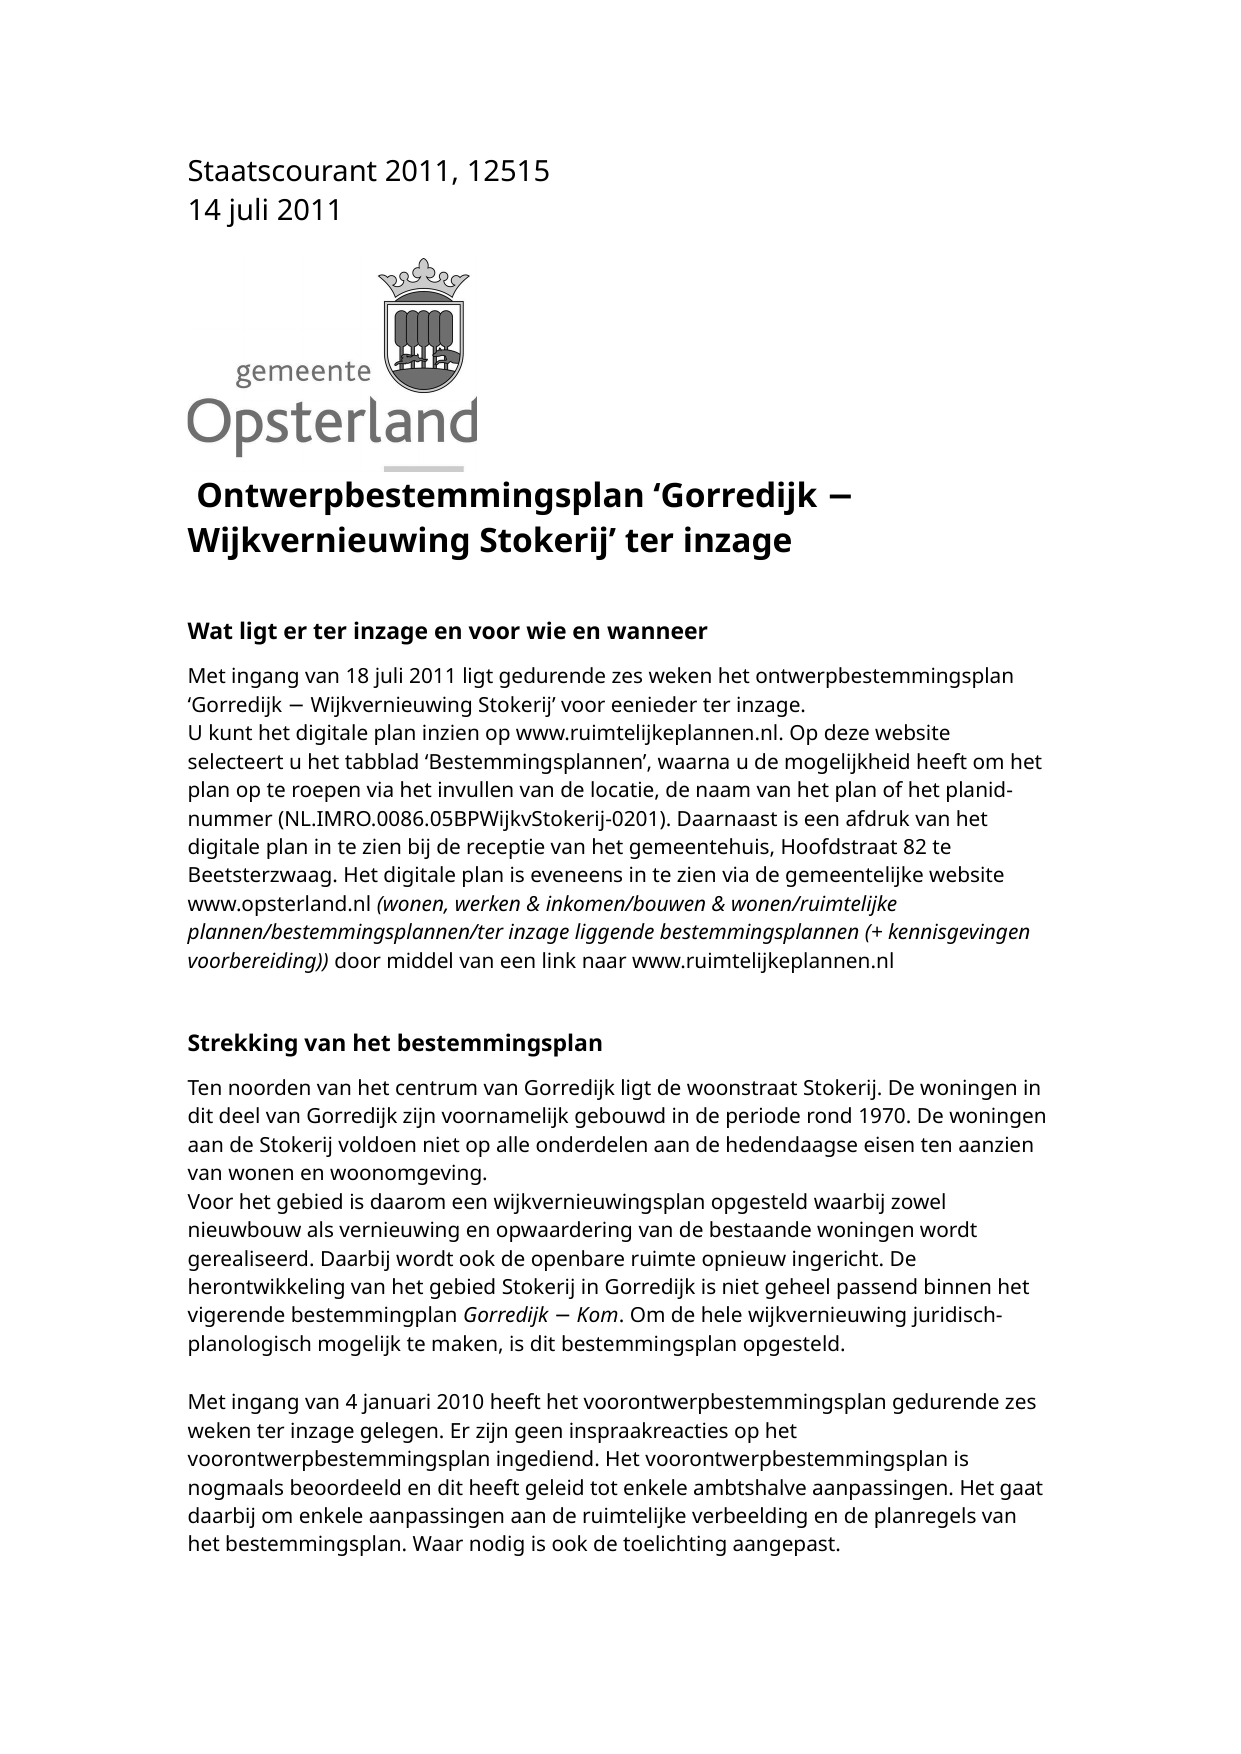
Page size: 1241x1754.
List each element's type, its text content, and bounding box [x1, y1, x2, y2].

text Voor het gebied is daarom een wijkvernieuwingsplan opgesteld waarbij zowel nieuwbouw als vernieuwing en opwaardering van de bestaande woningen wordt gerealiseerd. Daarbij wordt ook de openbare ruimte opnieuw ingericht. De herontwikkeling van het gebied Stokerij in Gorredijk is niet geheel passend binnen het vigerende bestemmingplan Gorredijk − Kom. Om de hele wijkvernieuwing juridisch-planologisch mogelijk te maken, is dit bestemmingsplan opgesteld. [187, 1187, 1053, 1357]
text Staatscourant 2011, 12515 [187, 150, 1053, 190]
subtitle Ontwerpbestemmingsplan ‘Gorredijk − Wijkvernieuwing Stokerij’ ter inzage [187, 271, 1053, 563]
text Met ingang van 4 januari 2010 heeft het voorontwerpbestemmingsplan gedurende zes weken ter inzage gelegen. Er zijn geen inspraakreacties op het voorontwerpbestemmingsplan ingediend. Het voorontwerpbestemmingsplan is nogmaals beoordeeld en dit heeft geleid tot enkele ambtshalve aanpassingen. Het gaat daarbij om enkele aanpassingen aan de ruimtelijke verbeelding en de planregels van het bestemmingsplan. Waar nodig is ook de toelichting aangepast. [187, 1387, 1053, 1558]
text U kunt het digitale plan inzien op www.ruimtelijkeplannen.nl. Op deze website selecteert u het tabblad ‘Bestemmingsplannen’, waarna u de mogelijkheid heeft om het plan op te roepen via het invullen van de locatie, de naam van het plan of het planid-nummer (NL.IMRO.0086.05BPWijkvStokerij-0201). Daarnaast is een afdruk van het digitale plan in te zien bij de receptie van het gemeentehuis, Hoofdstraat 82 te Beetsterzwaag. Het digitale plan is eveneens in te zien via de gemeentelijke website www.opsterland.nl (wonen, werken & inkomen/bouwen & wonen/ruimtelijke plannen/bestemmingsplannen/ter inzage liggende bestemmingsplannen (+ kennisgevingen voorbereiding)) door middel van een link naar www.ruimtelijkeplannen.nl [187, 718, 1053, 974]
text 14 juli 2011 [187, 190, 1053, 229]
text Ten noorden van het centrum van Gorredijk ligt de woonstraat Stokerij. De woningen in dit deel van Gorredijk zijn voornamelijk gebouwd in de periode rond 1970. De woningen aan de Stokerij voldoen niet op alle onderdelen aan de hedendaagse eisen ten aanzien van wonen en woonomgeving. [187, 1073, 1053, 1187]
subtitle Wat ligt er ter inzage en voor wie en wanneer [187, 615, 1053, 646]
picture [187, 258, 477, 472]
subtitle Strekking van het bestemmingsplan [187, 1027, 1053, 1058]
text Met ingang van 18 juli 2011 ligt gedurende zes weken het ontwerpbestemmingsplan ‘Gorredijk − Wijkvernieuwing Stokerij’ voor eenieder ter inzage. [187, 661, 1053, 718]
